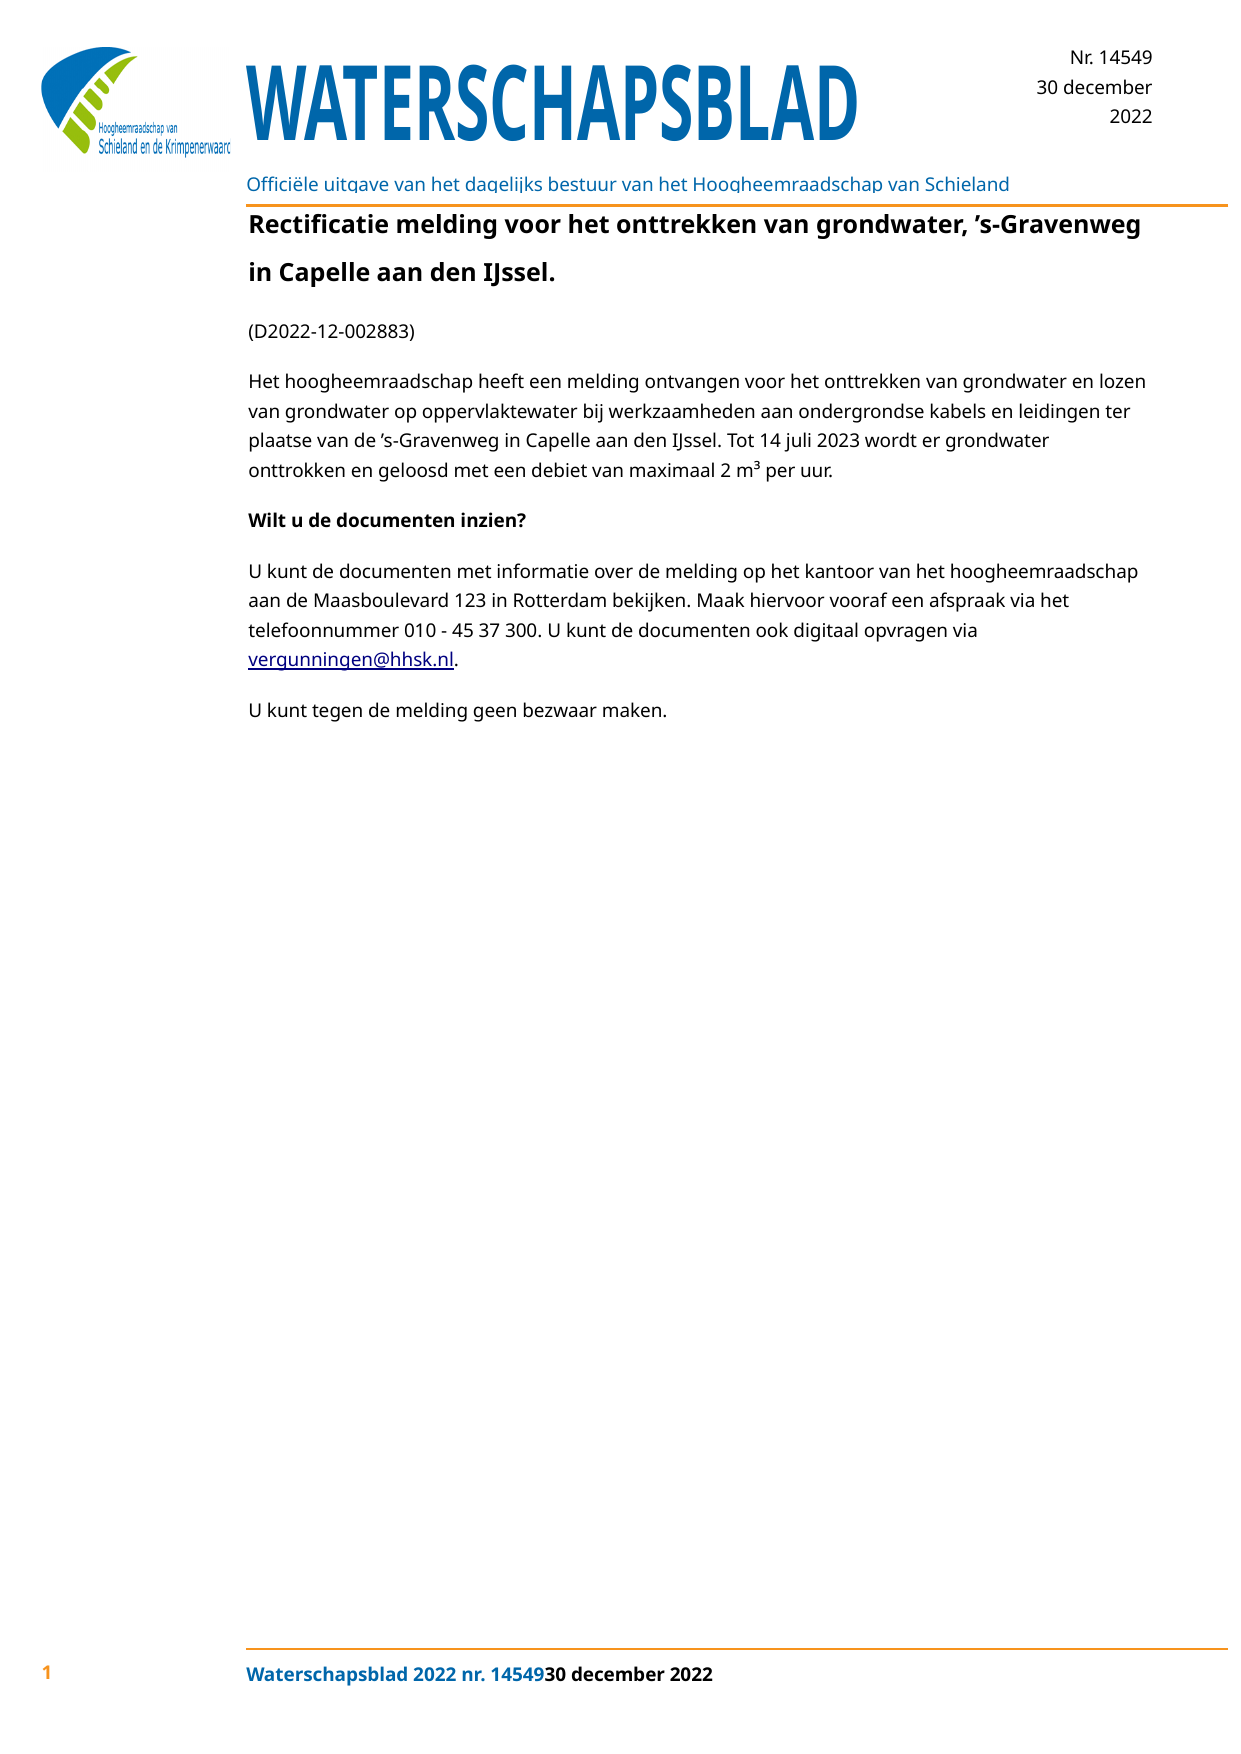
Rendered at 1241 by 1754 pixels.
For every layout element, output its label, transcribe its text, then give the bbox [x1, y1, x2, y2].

text U kunt de documenten met informatie over de melding op het kantoor van het hoogheemraadschap aan de Maasboulevard 123 in Rotterdam bekijken. Maak hiervoor vooraf een afspraak via het telefoonnummer 010 - 45 37 300. U kunt de documenten ook digitaal opvragen via vergunningen@hhsk.nl. [248, 558, 1152, 672]
picture [41, 47, 231, 172]
text U kunt tegen de melding geen bezwaar maken. [248, 697, 1152, 723]
text Rectificatie melding voor het onttrekken van grondwater, ’s-Gravenweg in Capelle aan den IJssel. [248, 207, 1152, 288]
text Wilt u de documenten inzien? [248, 507, 1152, 533]
text Het hoogheemraadschap heeft een melding ontvangen voor het onttrekken van grondwater en lozen van grondwater op oppervlaktewater bij werkzaamheden aan ondergrondse kabels en leidingen ter plaatse van de ’s-Gravenweg in Capelle aan den IJssel. Tot 14 juli 2023 wordt er grondwater onttrokken en geloosd met een debiet van maximaal 2 m³ per uur. [248, 368, 1152, 483]
text (D2022-12-002883) [248, 318, 1152, 344]
